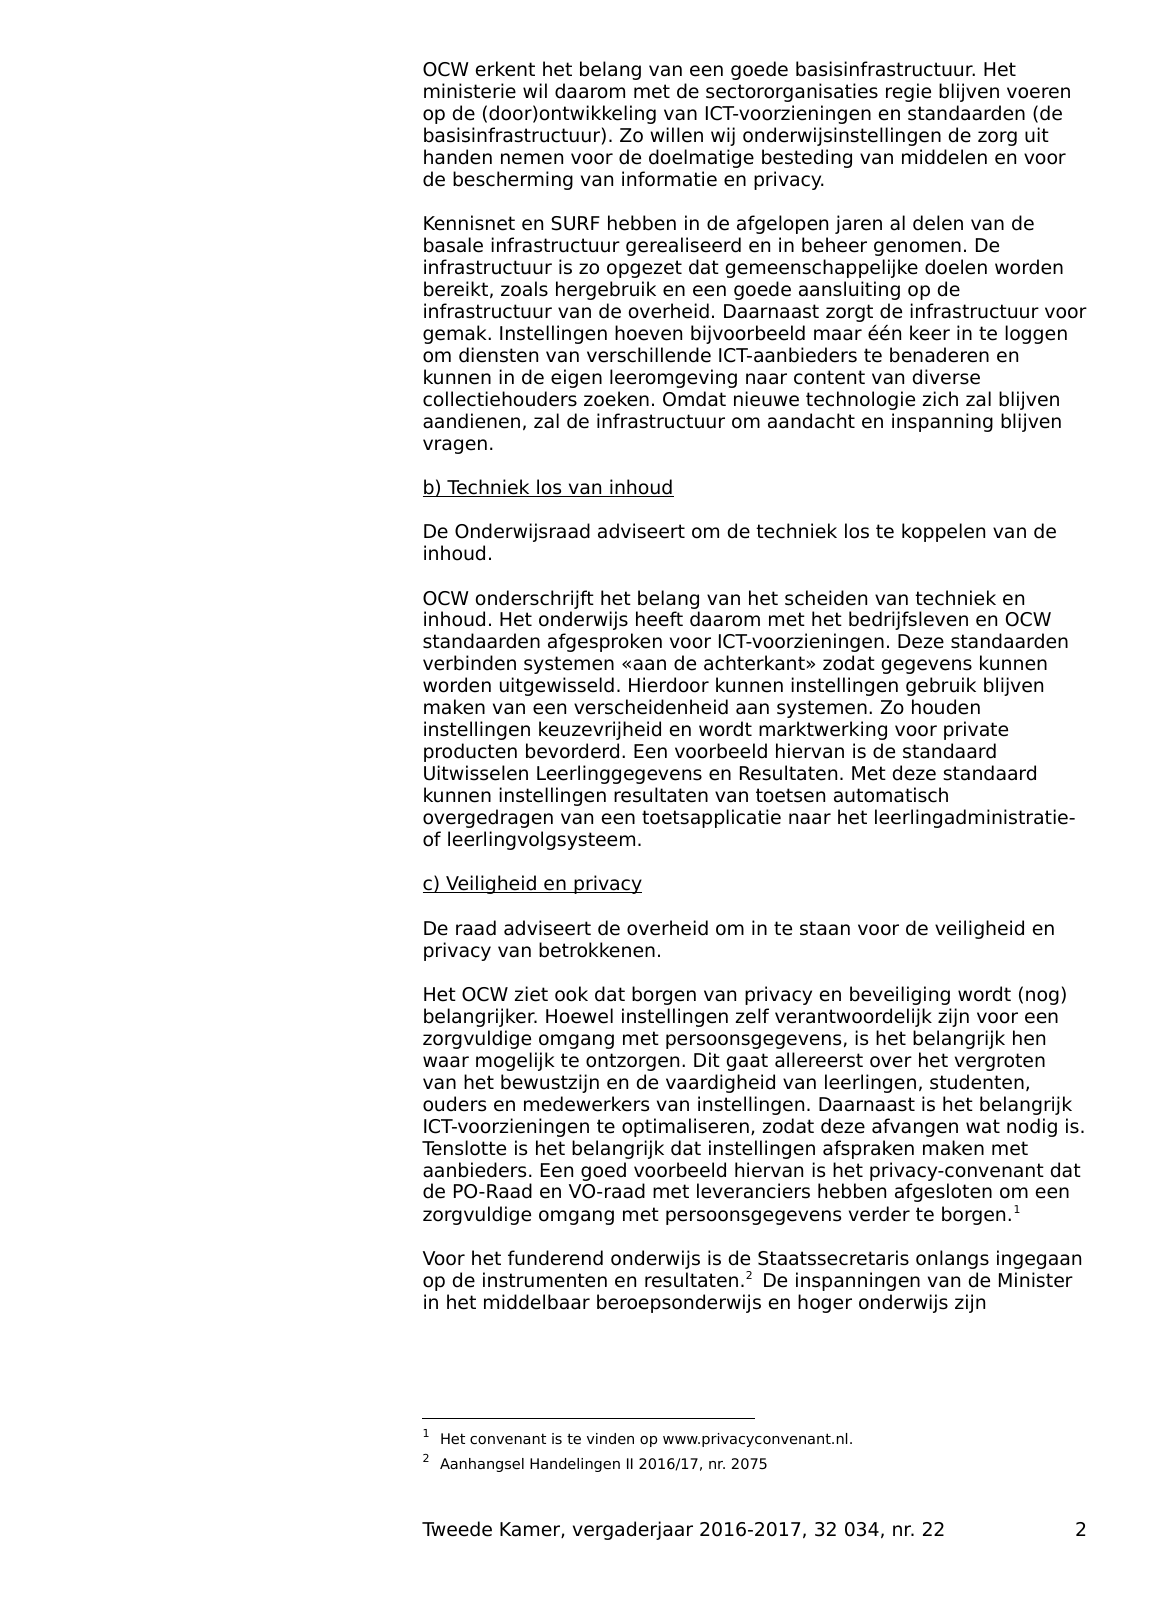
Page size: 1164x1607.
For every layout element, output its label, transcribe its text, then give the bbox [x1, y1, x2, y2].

text Het OCW ziet ook dat borgen van privacy en beveiliging wordt (nog) belangrijker. Hoewel instellingen zelf verantwoordelijk zijn voor een zorgvuldige omgang met persoonsgegevens, is het belangrijk hen waar mogelijk te ontzorgen. Dit gaat allereerst over het vergroten van het bewustzijn en de vaardigheid van leerlingen, studenten, ouders en medewerkers van instellingen. Daarnaast is het belangrijk ICT-voorzieningen te optimaliseren, zodat deze afvangen wat nodig is. Tenslotte is het belangrijk dat instellingen afspraken maken met aanbieders. Een goed voorbeeld hiervan is het privacy-convenant dat de PO-Raad en VO-raad met leveranciers hebben afgesloten om een zorgvuldige omgang met persoonsgegevens verder te borgen. [422, 984, 1087, 1225]
text OCW onderschrijft het belang van het scheiden van techniek en inhoud. Het onderwijs heeft daarom met het bedrijfsleven en OCW standaarden afgesproken voor ICT-voorzieningen. Deze standaarden verbinden systemen «aan de achterkant» zodat gegevens kunnen worden uitgewisseld. Hierdoor kunnen instellingen gebruik blijven maken van een verscheidenheid aan systemen. Zo houden instellingen keuzevrijheid en wordt marktwerking voor private producten bevorderd. Een voorbeeld hiervan is de standaard Uitwisselen Leerlinggegevens en Resultaten. Met deze standaard kunnen instellingen resultaten van toetsen automatisch overgedragen van een toetsapplicatie naar het leerlingadministratie- of leerlingvolgsysteem. [422, 587, 1087, 851]
text OCW erkent het belang van een goede basisinfrastructuur. Het ministerie wil daarom met de sectororganisaties regie blijven voeren op de (door)ontwikkeling van ICT-voorzieningen en standaarden (de basisinfrastructuur). Zo willen wij onderwijsinstellingen de zorg uit handen nemen voor de doelmatige besteding van middelen en voor de bescherming van informatie en privacy. [422, 59, 1087, 191]
text Voor het funderend onderwijs is de Staatssecretaris onlangs ingegaan op de instrumenten en resultaten. De inspanningen van de Minister in het middelbaar beroepsonderwijs en hoger onderwijs zijn [422, 1248, 1087, 1313]
subtitle b) Techniek los van inhoud [422, 477, 1087, 499]
text De Onderwijsraad adviseert om de techniek los te koppelen van de inhoud. [422, 521, 1087, 565]
text De raad adviseert de overheid om in te staan voor de veiligheid en privacy van betrokkenen. [422, 917, 1087, 961]
text Kennisnet en SURF hebben in de afgelopen jaren al delen van de basale infrastructuur gerealiseerd en in beheer genomen. De infrastructuur is zo opgezet dat gemeenschappelijke doelen worden bereikt, zoals hergebruik en een goede aansluiting op de infrastructuur van de overheid. Daarnaast zorgt de infrastructuur voor gemak. Instellingen hoeven bijvoorbeeld maar één keer in te loggen om diensten van verschillende ICT-aanbieders te benaderen en kunnen in de eigen leeromgeving naar content van diverse collectiehouders zoeken. Omdat nieuwe technologie zich zal blijven aandienen, zal de infrastructuur om aandacht en inspanning blijven vragen. [422, 213, 1087, 455]
text Aanhangsel Handelingen II 2016/17, nr. 2075 [422, 1452, 1087, 1474]
text Het convenant is te vinden op www.privacyconvenant.nl. [422, 1427, 1087, 1449]
subtitle c) Veiligheid en privacy [422, 873, 1087, 895]
